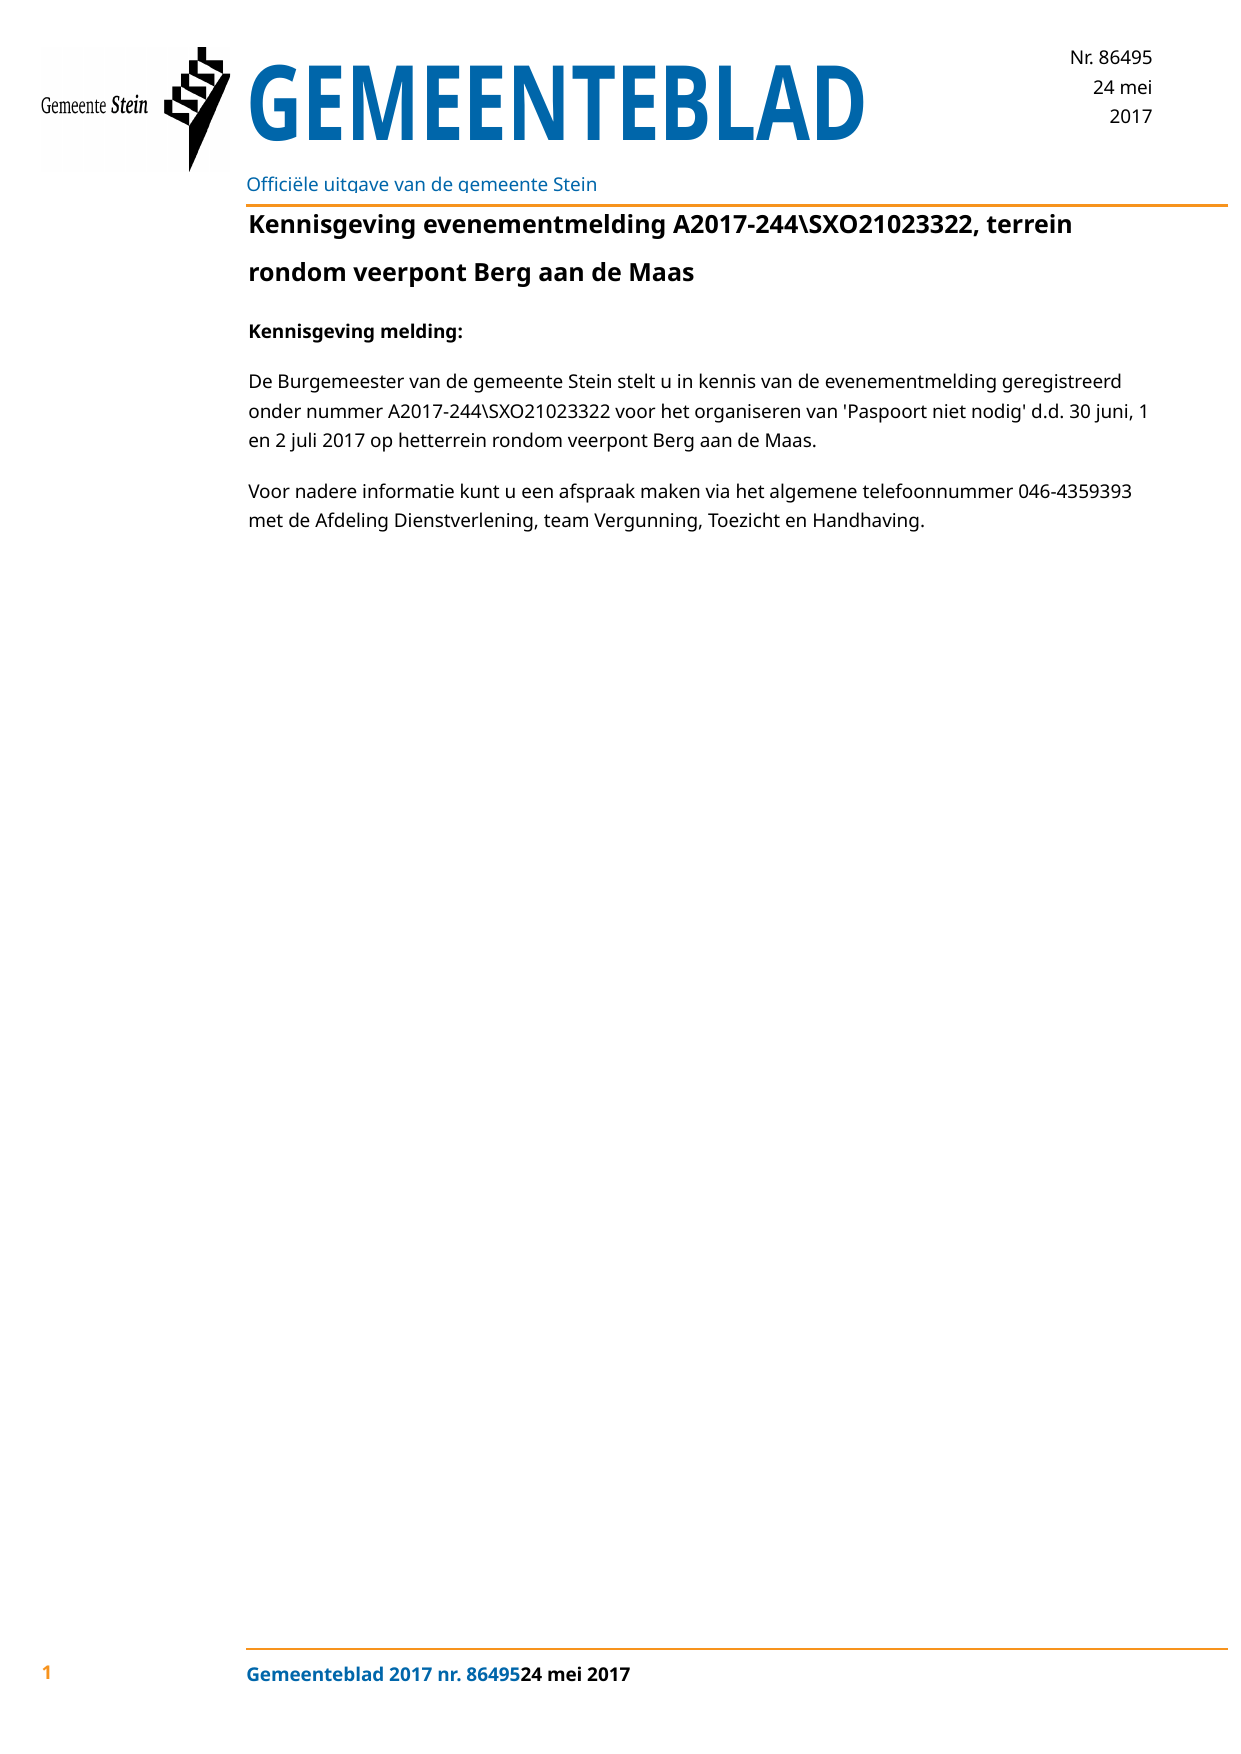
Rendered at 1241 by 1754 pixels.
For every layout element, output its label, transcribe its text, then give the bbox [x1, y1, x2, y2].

text De Burgemeester van de gemeente Stein stelt u in kennis van de evenementmelding geregistreerd onder nummer A2017-244\SXO21023322 voor het organiseren van 'Paspoort niet nodig' d.d. 30 juni, 1 en 2 juli 2017 op hetterrein rondom veerpont Berg aan de Maas. [248, 368, 1152, 453]
text Kennisgeving evenementmelding A2017-244\SXO21023322, terrein rondom veerpont Berg aan de Maas [248, 207, 1152, 288]
text Voor nadere informatie kunt u een afspraak maken via het algemene telefoonnummer 046-4359393 met de Afdeling Dienstverlening, team Vergunning, Toezicht en Handhaving. [248, 478, 1152, 533]
picture [41, 47, 231, 172]
text Kennisgeving melding: [248, 318, 1152, 344]
